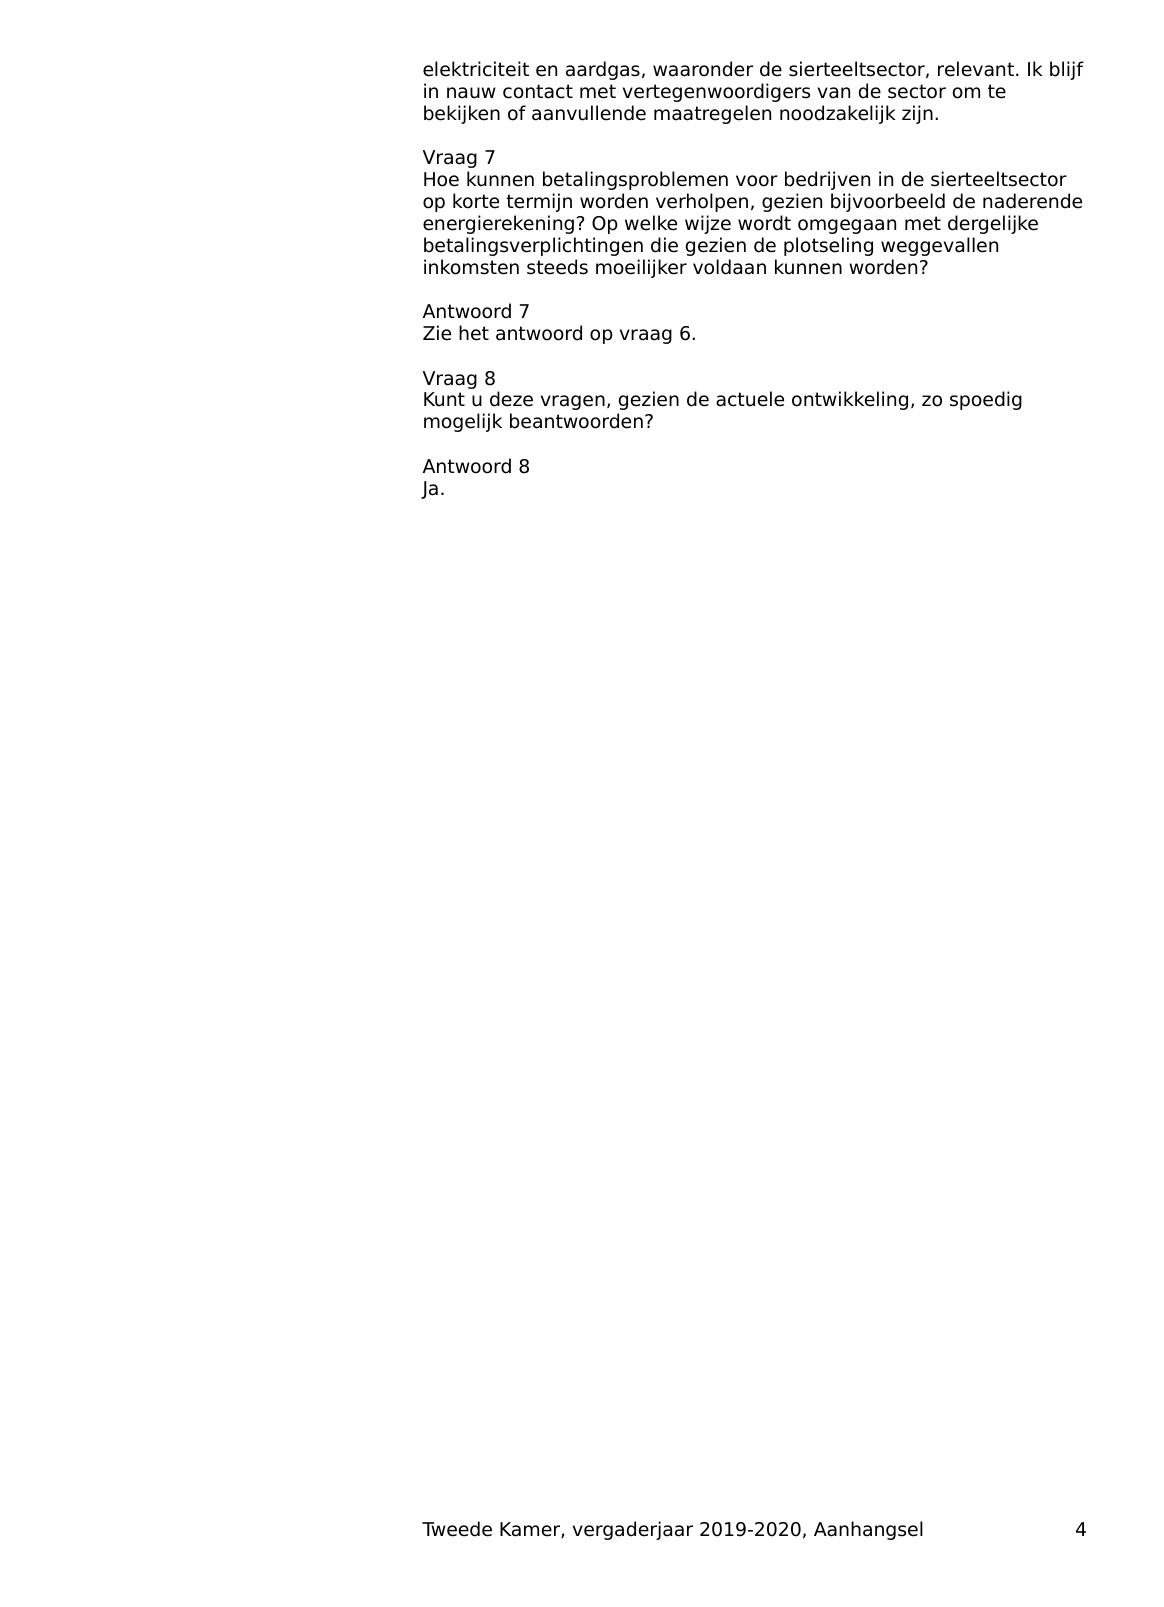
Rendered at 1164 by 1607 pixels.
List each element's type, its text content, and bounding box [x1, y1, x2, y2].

text Kunt u deze vragen, gezien de actuele ontwikkeling, zo spoedig mogelijk beantwoorden? [422, 389, 1087, 433]
text Antwoord 7 [422, 301, 1087, 323]
text Antwoord 8 [422, 456, 1087, 477]
text Vraag 8 [422, 367, 1087, 389]
text elektriciteit en aardgas, waaronder de sierteeltsector, relevant. Ik blijf in nauw contact met vertegenwoordigers van de sector om te bekijken of aanvullende maatregelen noodzakelijk zijn. [422, 59, 1087, 125]
text Zie het antwoord op vraag 6. [422, 323, 1087, 345]
text Hoe kunnen betalingsproblemen voor bedrijven in de sierteeltsector op korte termijn worden verholpen, gezien bijvoorbeeld de naderende energierekening? Op welke wijze wordt omgegaan met dergelijke betalingsverplichtingen die gezien de plotseling weggevallen inkomsten steeds moeilijker voldaan kunnen worden? [422, 169, 1087, 279]
text Vraag 7 [422, 147, 1087, 169]
text Ja. [422, 477, 1087, 499]
